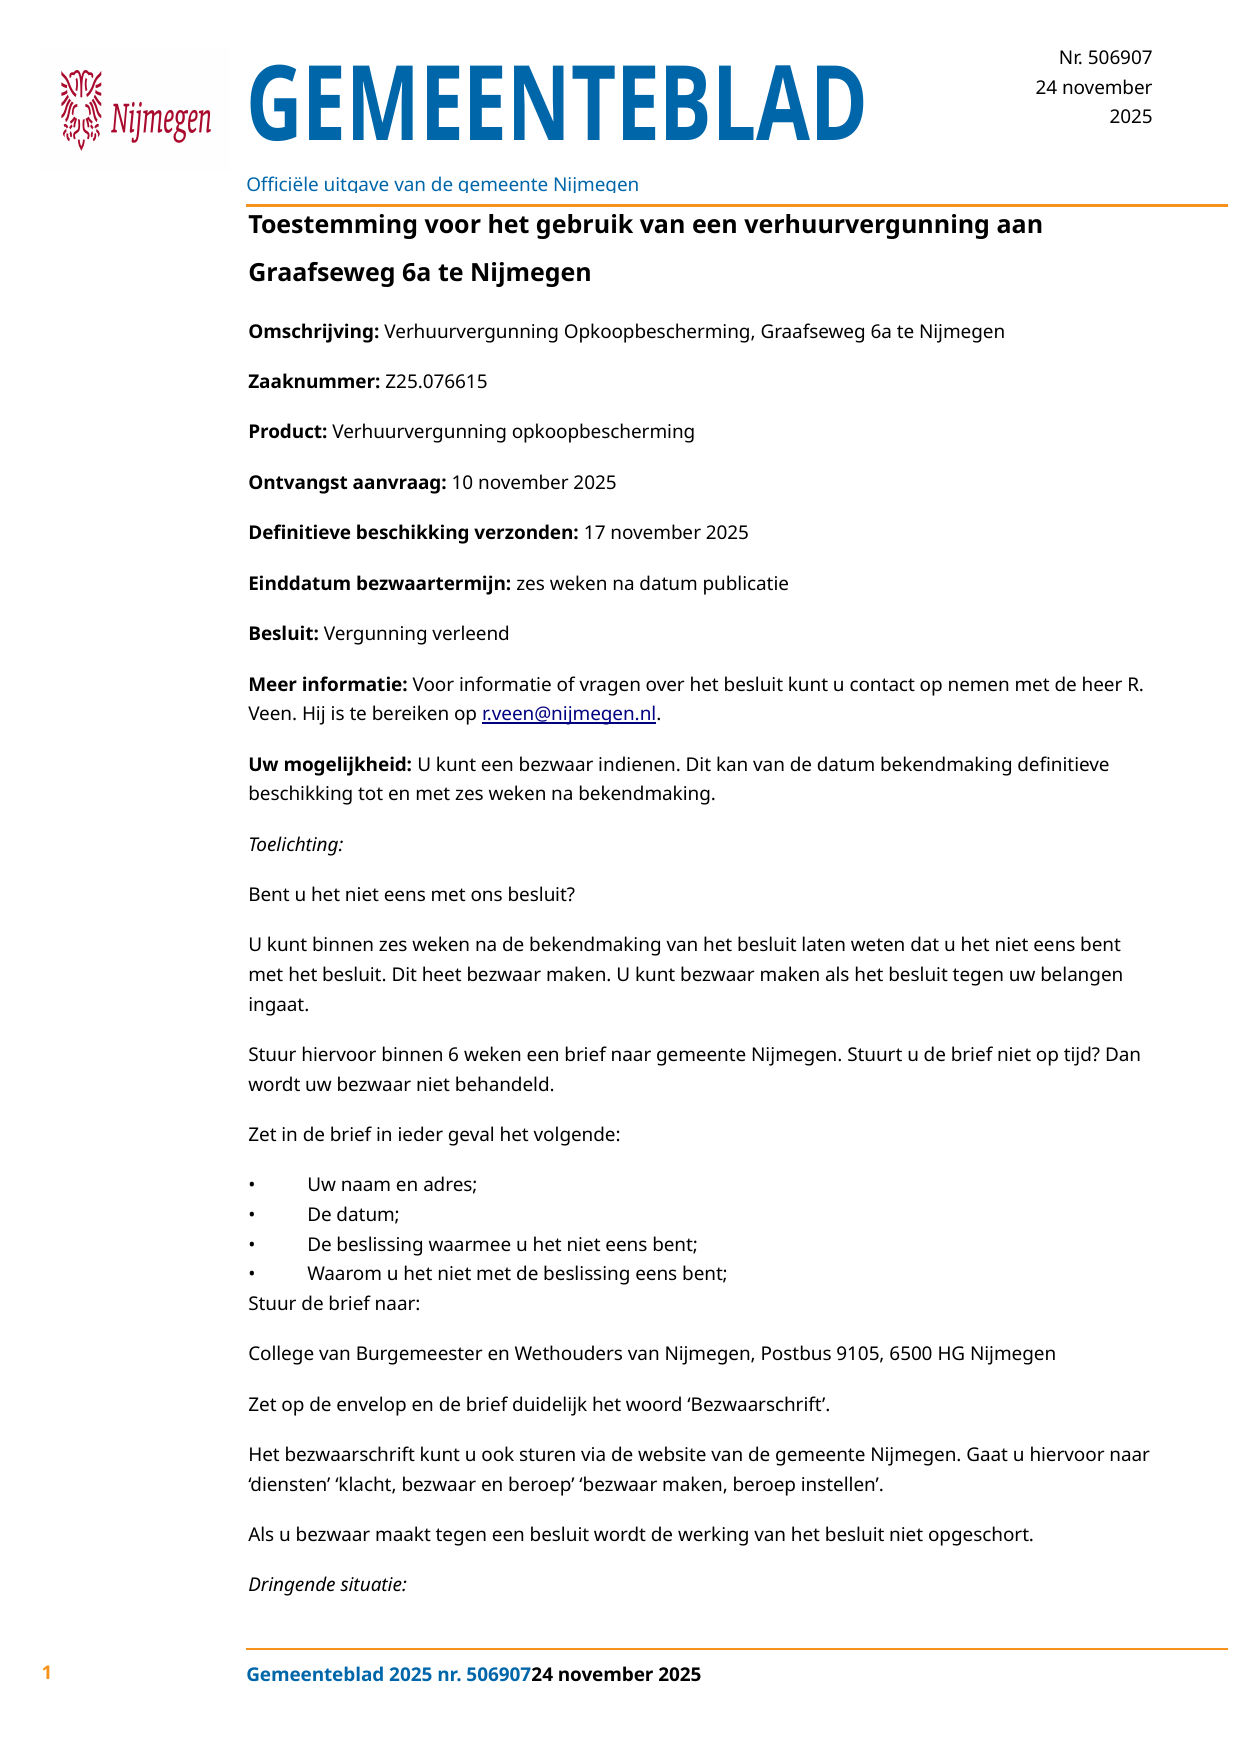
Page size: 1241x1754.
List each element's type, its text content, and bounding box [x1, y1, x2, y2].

text Toelichting: [248, 831, 1152, 857]
text Dringende situatie: [248, 1572, 1152, 1597]
text Product: Verhuurvergunning opkoopbescherming [248, 419, 1152, 444]
text Meer informatie: Voor informatie of vragen over het besluit kunt u contact op nemen met de heer R. Veen. Hij is te bereiken op r.veen@nijmegen.nl. [248, 671, 1152, 726]
text Bent u het niet eens met ons besluit? [248, 881, 1152, 907]
text College van Burgemeester en Wethouders van Nijmegen, Postbus 9105, 6500 HG Nijmegen [248, 1340, 1152, 1366]
text Als u bezwaar maakt tegen een besluit wordt de werking van het besluit niet opgeschort. [248, 1521, 1152, 1547]
text Besluit: Vergunning verleend [248, 620, 1152, 646]
list De datum; [248, 1201, 1152, 1227]
list De beslissing waarmee u het niet eens bent; [248, 1231, 1152, 1257]
text Omschrijving: Verhuurvergunning Opkoopbescherming, Graafseweg 6a te Nijmegen [248, 318, 1152, 344]
text Zet in de brief in ieder geval het volgende: [248, 1121, 1152, 1147]
text Het bezwaarschrift kunt u ook sturen via de website van de gemeente Nijmegen. Gaat u hiervoor naar ‘diensten’ ‘klacht, bezwaar en beroep’ ‘bezwaar maken, beroep instellen’. [248, 1441, 1152, 1497]
list Waarom u het niet met de beslissing eens bent; [248, 1260, 1152, 1286]
text Zet op de envelop en de brief duidelijk het woord ‘Bezwaarschrift’. [248, 1391, 1152, 1417]
text Stuur de brief naar: [248, 1290, 1152, 1316]
text Zaaknummer: Z25.076615 [248, 368, 1152, 394]
text Definitieve beschikking verzonden: 17 november 2025 [248, 519, 1152, 545]
list Uw naam en adres; [248, 1172, 1152, 1197]
text Toestemming voor het gebruik van een verhuurvergunning aan Graafseweg 6a te Nijmegen [248, 207, 1152, 288]
text U kunt binnen zes weken na de bekendmaking van het besluit laten weten dat u het niet eens bent met het besluit. Dit heet bezwaar maken. U kunt bezwaar maken als het besluit tegen uw belangen ingaat. [248, 932, 1152, 1017]
text Uw mogelijkheid: U kunt een bezwaar indienen. Dit kan van de datum bekendmaking definitieve beschikking tot en met zes weken na bekendmaking. [248, 751, 1152, 806]
text Ontvangst aanvraag: 10 november 2025 [248, 469, 1152, 495]
text Stuur hiervoor binnen 6 weken een brief naar gemeente Nijmegen. Stuurt u de brief niet op tijd? Dan wordt uw bezwaar niet behandeld. [248, 1041, 1152, 1097]
picture [41, 47, 231, 172]
text Einddatum bezwaartermijn: zes weken na datum publicatie [248, 570, 1152, 596]
